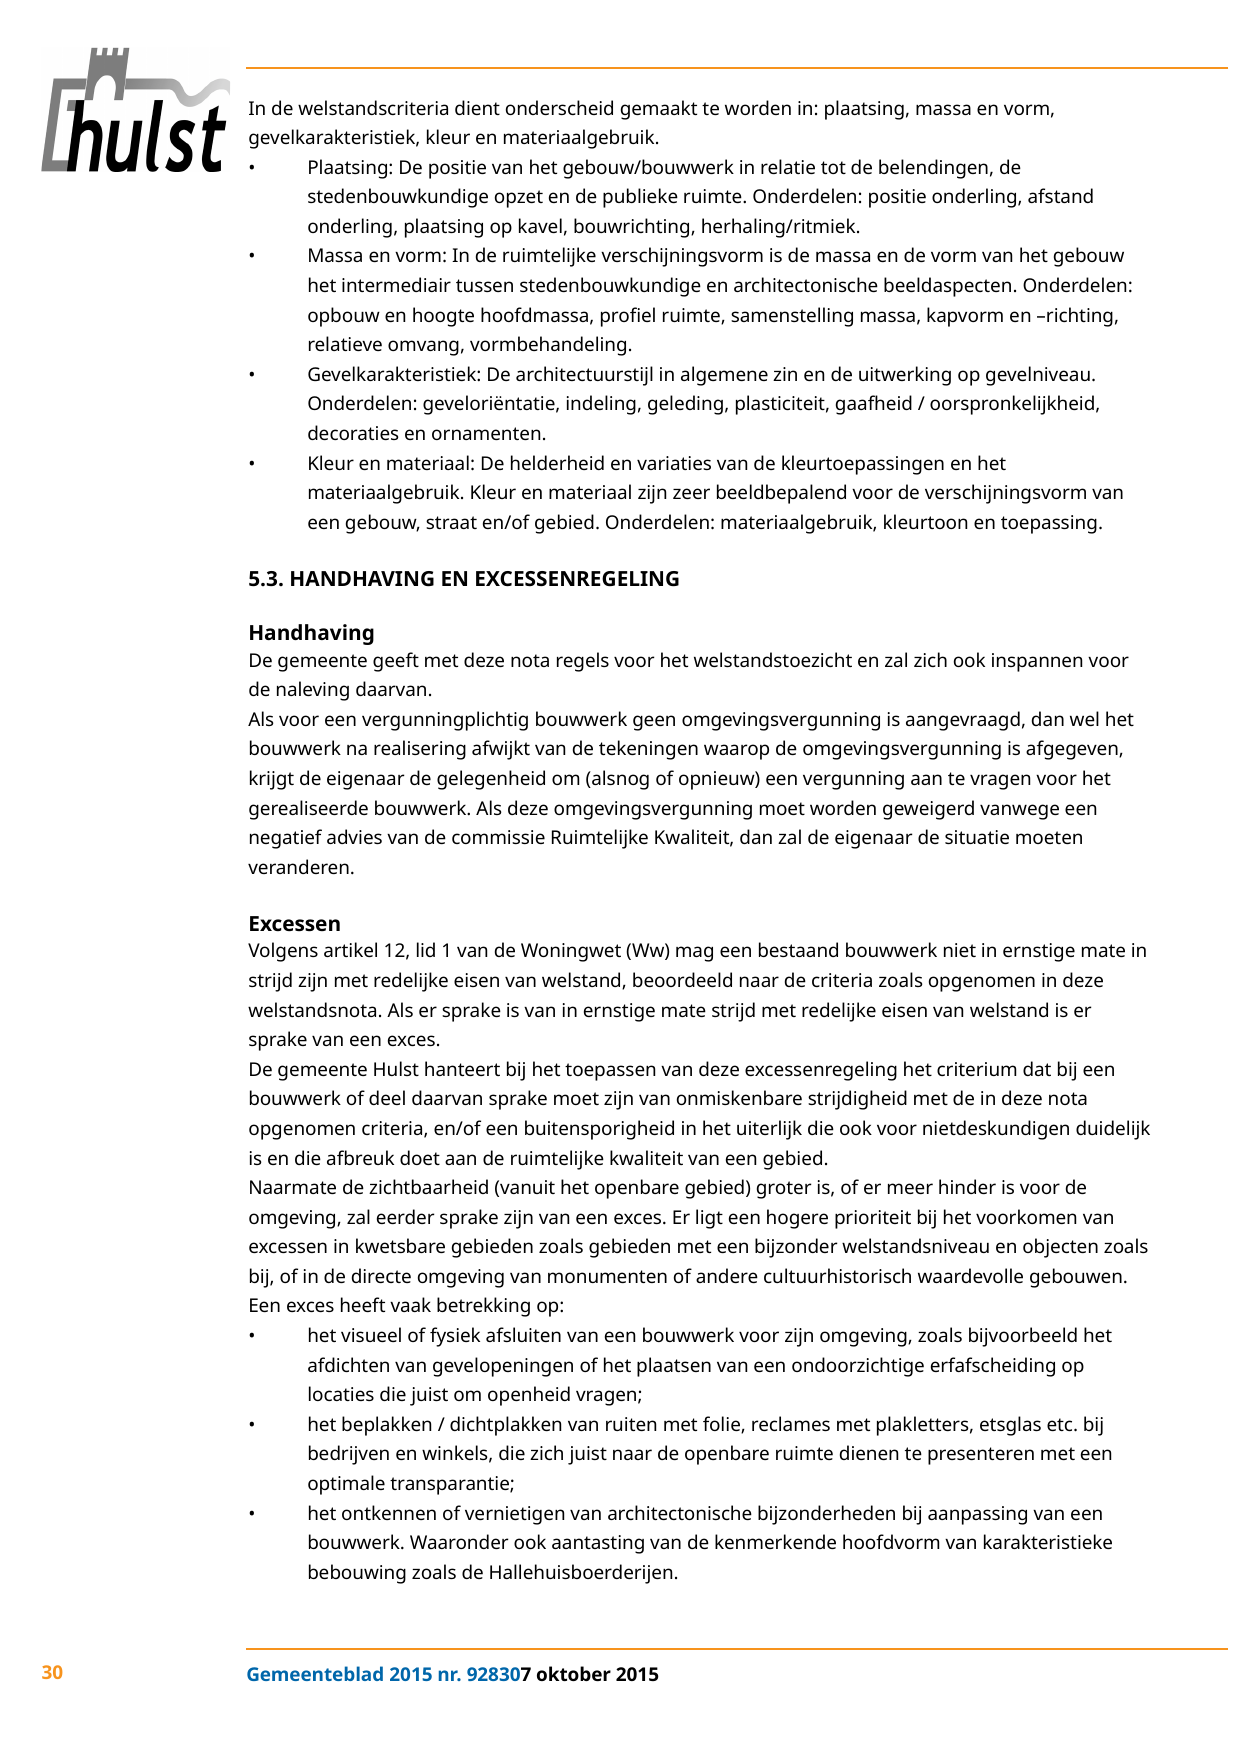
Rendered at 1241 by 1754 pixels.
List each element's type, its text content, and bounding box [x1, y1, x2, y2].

text Excessen [248, 909, 1152, 938]
text De gemeente geeft met deze nota regels voor het welstandstoezicht en zal zich ook inspannen voor de naleving daarvan. [248, 647, 1152, 702]
text De gemeente Hulst hanteert bij het toepassen van deze excessenregeling het criterium dat bij een bouwwerk of deel daarvan sprake moet zijn van onmiskenbare strijdigheid met de in deze nota opgenomen criteria, en/of een buitensporigheid in het uiterlijk die ook voor nietdeskundigen duidelijk is en die afbreuk doet aan de ruimtelijke kwaliteit van een gebied. [248, 1056, 1152, 1171]
picture [41, 47, 231, 172]
list Gevelkarakteristiek: De architectuurstijl in algemene zin en de uitwerking op gevelniveau. Onderdelen: geveloriëntatie, indeling, geleding, plasticiteit, gaafheid / oorspronkelijkheid, decoraties en ornamenten. [248, 361, 1152, 446]
list Massa en vorm: In de ruimtelijke verschijningsvorm is de massa en de vorm van het gebouw het intermediair tussen stedenbouwkundige en architectonische beeldaspecten. Onderdelen: opbouw en hoogte hoofdmassa, profiel ruimte, samenstelling massa, kapvorm en –richting, relatieve omvang, vormbehandeling. [248, 243, 1152, 357]
list het visueel of fysiek afsluiten van een bouwwerk voor zijn omgeving, zoals bijvoorbeeld het afdichten van gevelopeningen of het plaatsen van een ondoorzichtige erfafscheiding op locaties die juist om openheid vragen; [248, 1322, 1152, 1407]
list Kleur en materiaal: De helderheid en variaties van de kleurtoepassingen en het materiaalgebruik. Kleur en materiaal zijn zeer beeldbepalend voor de verschijningsvorm van een gebouw, straat en/of gebied. Onderdelen: materiaalgebruik, kleurtoon en toepassing. [248, 450, 1152, 535]
list het ontkennen of vernietigen van architectonische bijzonderheden bij aanpassing van een bouwwerk. Waaronder ook aantasting van de kenmerkende hoofdvorm van karakteristieke bebouwing zoals de Hallehuisboerderijen. [248, 1500, 1152, 1585]
text 5.3. HANDHAVING EN EXCESSENREGELING [248, 564, 1152, 593]
text In de welstandscriteria dient onderscheid gemaakt te worden in: plaatsing, massa en vorm, gevelkarakteristiek, kleur en materiaalgebruik. [248, 95, 1152, 150]
list Plaatsing: De positie van het gebouw/bouwwerk in relatie tot de belendingen, de stedenbouwkundige opzet en de publieke ruimte. Onderdelen: positie onderling, afstand onderling, plaatsing op kavel, bouwrichting, herhaling/ritmiek. [248, 154, 1152, 239]
text Een exces heeft vaak betrekking op: [248, 1293, 1152, 1318]
text Volgens artikel 12, lid 1 van de Woningwet (Ww) mag een bestaand bouwwerk niet in ernstige mate in strijd zijn met redelijke eisen van welstand, beoordeeld naar de criteria zoals opgenomen in deze welstandsnota. Als er sprake is van in ernstige mate strijd met redelijke eisen van welstand is er sprake van een exces. [248, 938, 1152, 1052]
text Als voor een vergunningplichtig bouwwerk geen omgevingsvergunning is aangevraagd, dan wel het bouwwerk na realisering afwijkt van de tekeningen waarop de omgevingsvergunning is afgegeven, krijgt de eigenaar de gelegenheid om (alsnog of opnieuw) een vergunning aan te vragen voor het gerealiseerde bouwwerk. Als deze omgevingsvergunning moet worden geweigerd vanwege een negatief advies van de commissie Ruimtelijke Kwaliteit, dan zal de eigenaar de situatie moeten veranderen. [248, 706, 1152, 880]
text Naarmate de zichtbaarheid (vanuit het openbare gebied) groter is, of er meer hinder is voor de omgeving, zal eerder sprake zijn van een exces. Er ligt een hogere prioriteit bij het voorkomen van excessen in kwetsbare gebieden zoals gebieden met een bijzonder welstandsniveau en objecten zoals bij, of in de directe omgeving van monumenten of andere cultuurhistorisch waardevolle gebouwen. [248, 1174, 1152, 1289]
text Handhaving [248, 618, 1152, 647]
list het beplakken / dichtplakken van ruiten met folie, reclames met plakletters, etsglas etc. bij bedrijven en winkels, die zich juist naar de openbare ruimte dienen te presenteren met een optimale transparantie; [248, 1411, 1152, 1496]
